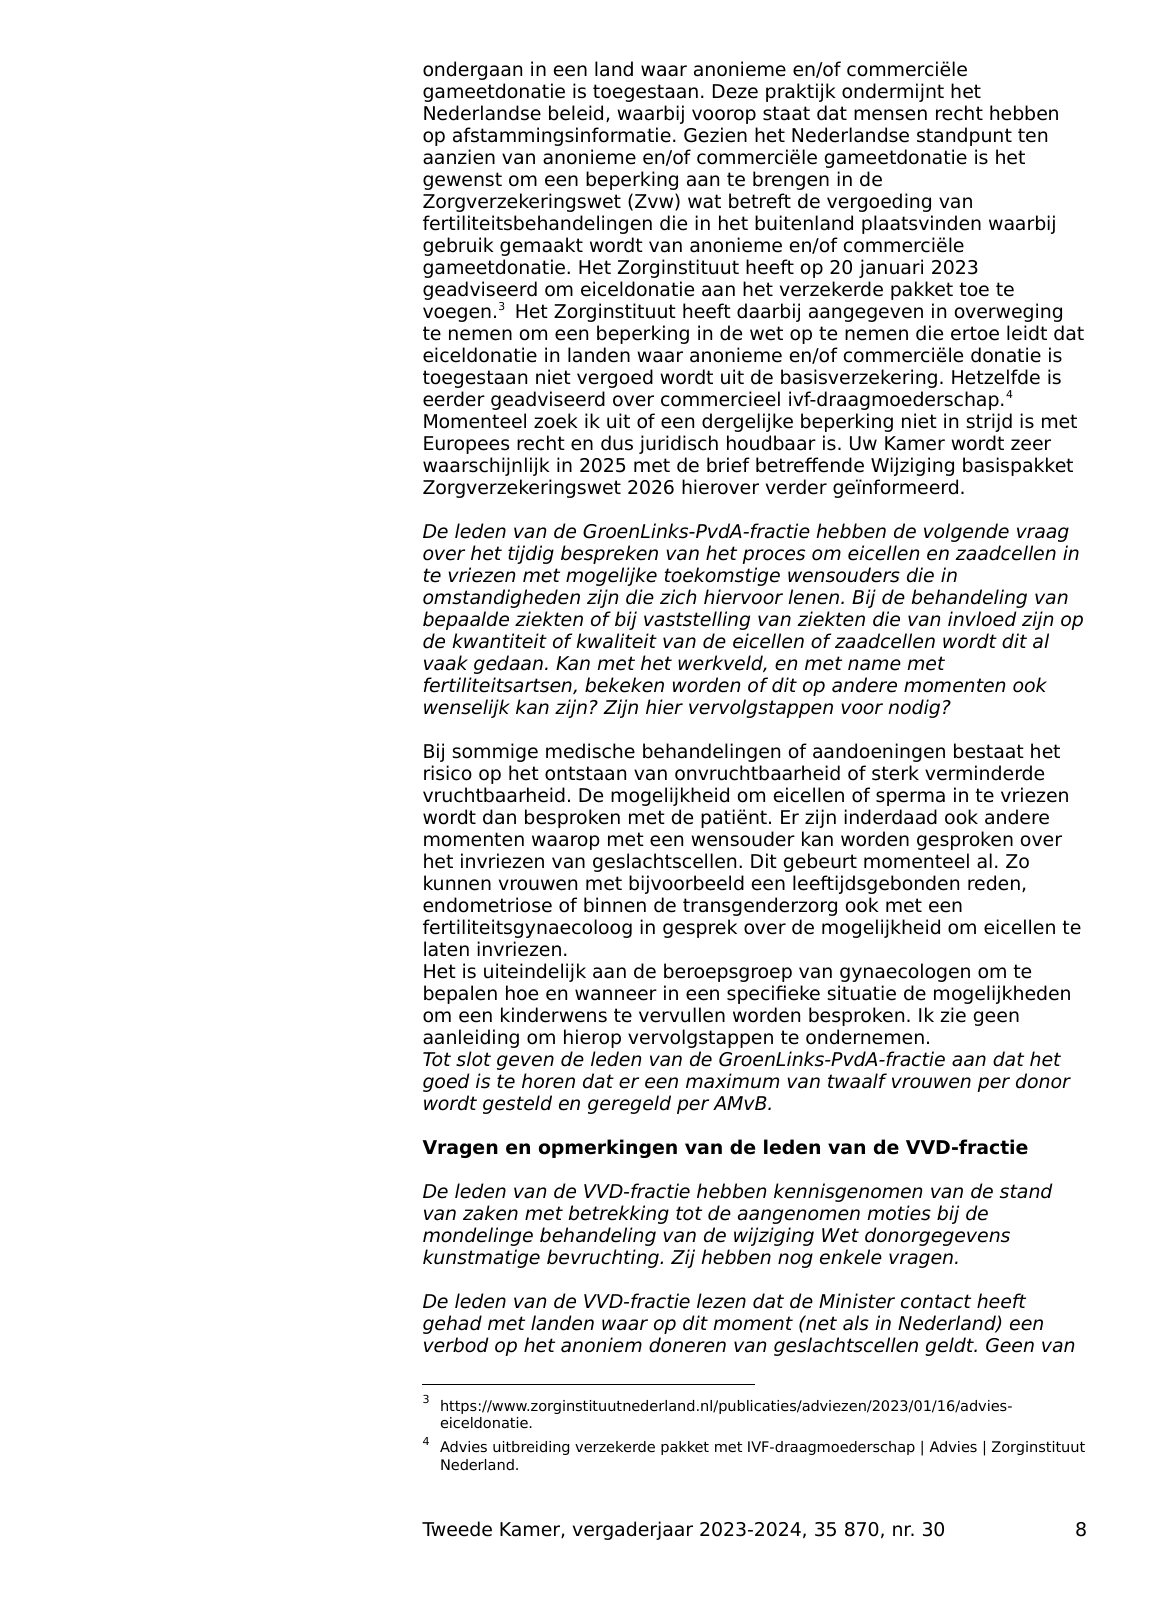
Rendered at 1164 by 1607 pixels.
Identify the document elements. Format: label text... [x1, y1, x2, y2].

text https://www.zorginstituutnederland.nl/publicaties/adviezen/2023/01/16/advies-eiceldonatie. [422, 1393, 1087, 1432]
text ondergaan in een land waar anonieme en/of commerciële gameetdonatie is toegestaan. Deze praktijk ondermijnt het Nederlandse beleid, waarbij voorop staat dat mensen recht hebben op afstammingsinformatie. Gezien het Nederlandse standpunt ten aanzien van anonieme en/of commerciële gameetdonatie is het gewenst om een beperking aan te brengen in de Zorgverzekeringswet (Zvw) wat betreft de vergoeding van fertiliteitsbehandelingen die in het buitenland plaatsvinden waarbij gebruik gemaakt wordt van anonieme en/of commerciële gameetdonatie. Het Zorginstituut heeft op 20 januari 2023 geadviseerd om eiceldonatie aan het verzekerde pakket toe te voegen. Het Zorginstituut heeft daarbij aangegeven in overweging te nemen om een beperking in de wet op te nemen die ertoe leidt dat eiceldonatie in landen waar anonieme en/of commerciële donatie is toegestaan niet vergoed wordt uit de basisverzekering. Hetzelfde is eerder geadviseerd over commercieel ivf-draagmoederschap. Momenteel zoek ik uit of een dergelijke beperking niet in strijd is met Europees recht en dus juridisch houdbaar is. Uw Kamer wordt zeer waarschijnlijk in 2025 met de brief betreffende Wijziging basispakket Zorgverzekeringswet 2026 hierover verder geïnformeerd. [422, 59, 1087, 499]
text Bij sommige medische behandelingen of aandoeningen bestaat het risico op het ontstaan van onvruchtbaarheid of sterk verminderde vruchtbaarheid. De mogelijkheid om eicellen of sperma in te vriezen wordt dan besproken met de patiënt. Er zijn inderdaad ook andere momenten waarop met een wensouder kan worden gesproken over het invriezen van geslachtscellen. Dit gebeurt momenteel al. Zo kunnen vrouwen met bijvoorbeeld een leeftijdsgebonden reden, endometriose of binnen de transgenderzorg ook met een fertiliteitsgynaecoloog in gesprek over de mogelijkheid om eicellen te laten invriezen. [422, 741, 1087, 961]
text Tot slot geven de leden van de GroenLinks-PvdA-fractie aan dat het goed is te horen dat er een maximum van twaalf vrouwen per donor wordt gesteld en geregeld per AMvB. [422, 1048, 1087, 1114]
text Het is uiteindelijk aan de beroepsgroep van gynaecologen om te bepalen hoe en wanneer in een specifieke situatie de mogelijkheden om een kinderwens te vervullen worden besproken. Ik zie geen aanleiding om hierop vervolgstappen te ondernemen. [422, 961, 1087, 1048]
subtitle Vragen en opmerkingen van de leden van de VVD-fractie [422, 1137, 1087, 1159]
text De leden van de VVD-fractie lezen dat de Minister contact heeft gehad met landen waar op dit moment (net als in Nederland) een verbod op het anoniem doneren van geslachtscellen geldt. Geen van [422, 1291, 1087, 1357]
text De leden van de GroenLinks-PvdA-fractie hebben de volgende vraag over het tijdig bespreken van het proces om eicellen en zaadcellen in te vriezen met mogelijke toekomstige wensouders die in omstandigheden zijn die zich hiervoor lenen. Bij de behandeling van bepaalde ziekten of bij vaststelling van ziekten die van invloed zijn op de kwantiteit of kwaliteit van de eicellen of zaadcellen wordt dit al vaak gedaan. Kan met het werkveld, en met name met fertiliteitsartsen, bekeken worden of dit op andere momenten ook wenselijk kan zijn? Zijn hier vervolgstappen voor nodig? [422, 521, 1087, 719]
text Advies uitbreiding verzekerde pakket met IVF-draagmoederschap | Advies | Zorginstituut Nederland. [422, 1435, 1087, 1474]
text De leden van de VVD-fractie hebben kennisgenomen van de stand van zaken met betrekking tot de aangenomen moties bij de mondelinge behandeling van de wijziging Wet donorgegevens kunstmatige bevruchting. Zij hebben nog enkele vragen. [422, 1181, 1087, 1269]
